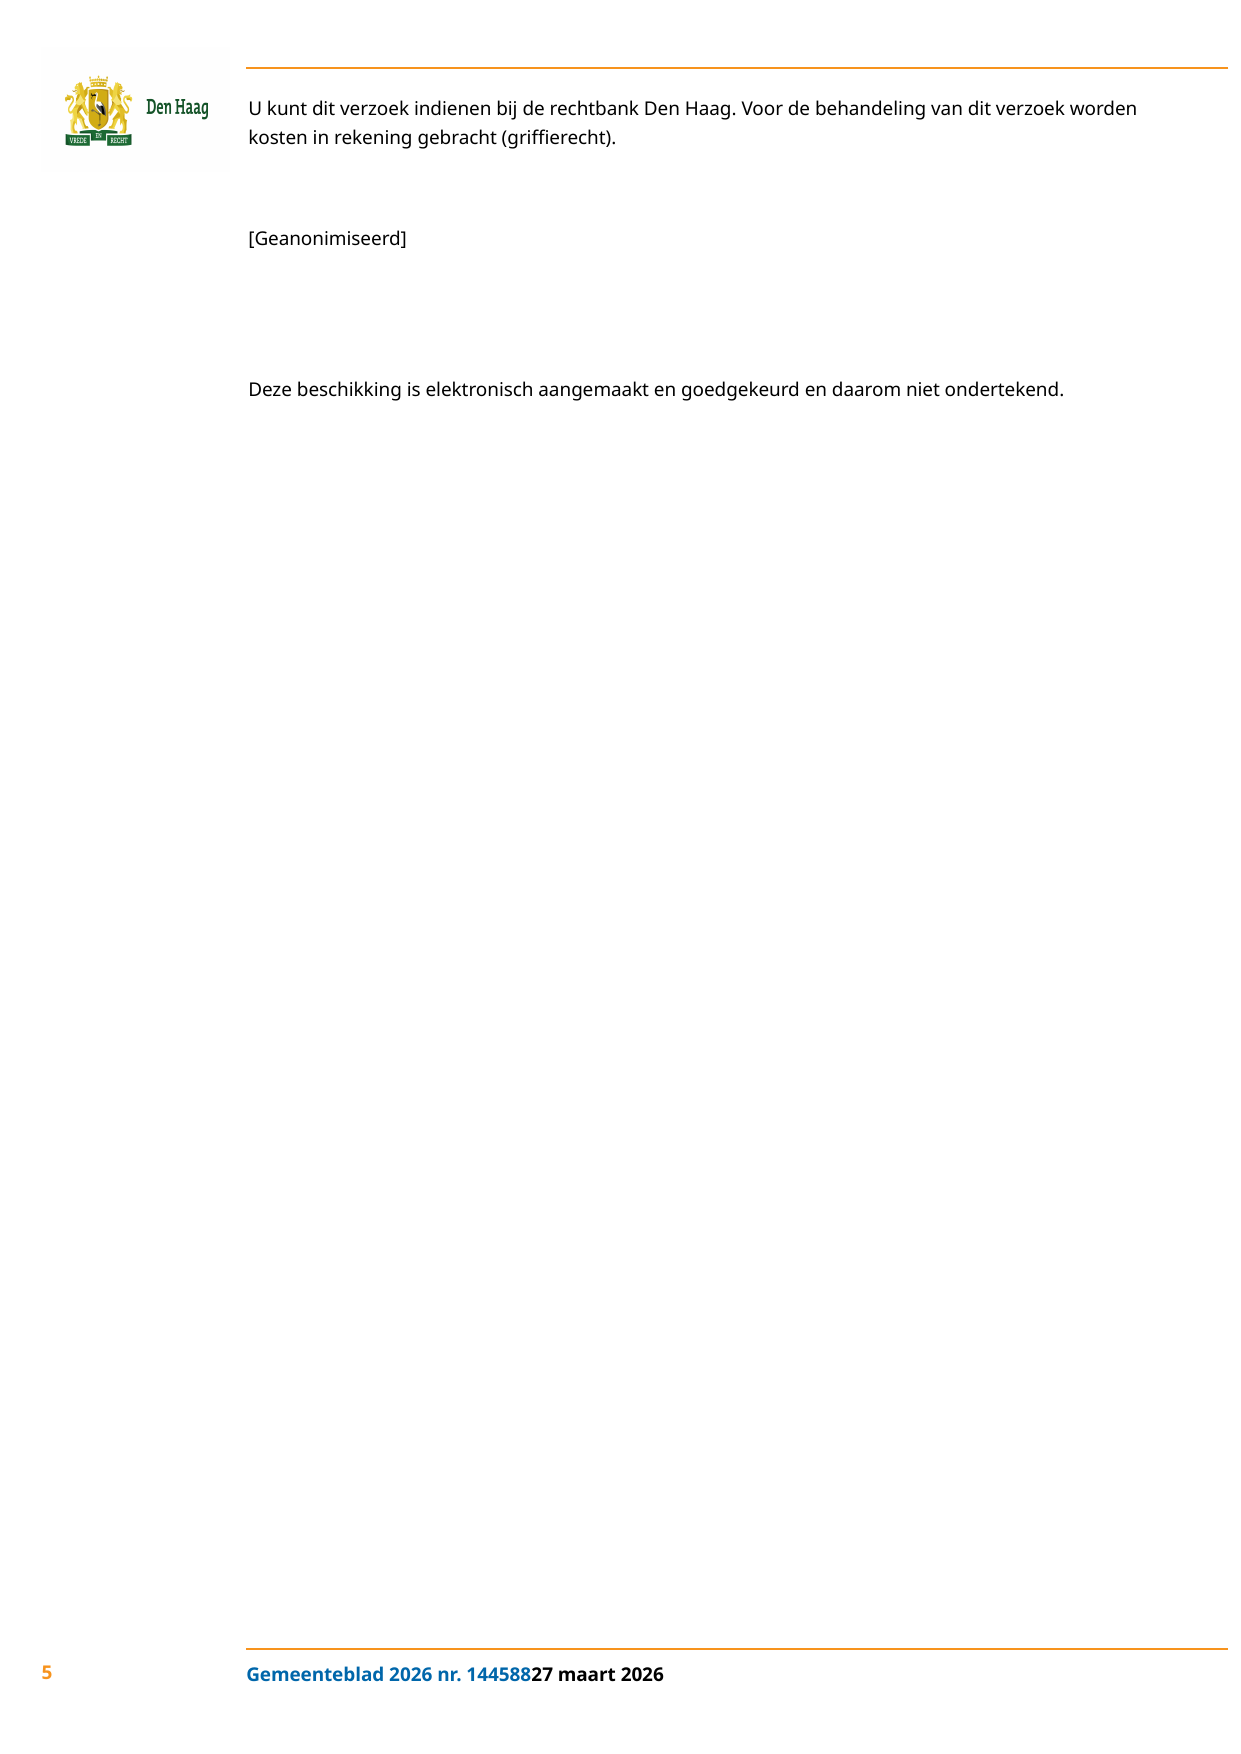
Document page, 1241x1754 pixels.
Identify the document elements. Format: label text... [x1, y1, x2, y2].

text Deze beschikking is elektronisch aangemaakt en goedgekeurd en daarom niet ondertekend. [248, 376, 1152, 402]
text U kunt dit verzoek indienen bij de rechtbank Den Haag. Voor de behandeling van dit verzoek worden kosten in rekening gebracht (griffierecht). [248, 95, 1152, 150]
text [Geanonimiseerd] [248, 225, 1152, 251]
picture [41, 47, 231, 172]
